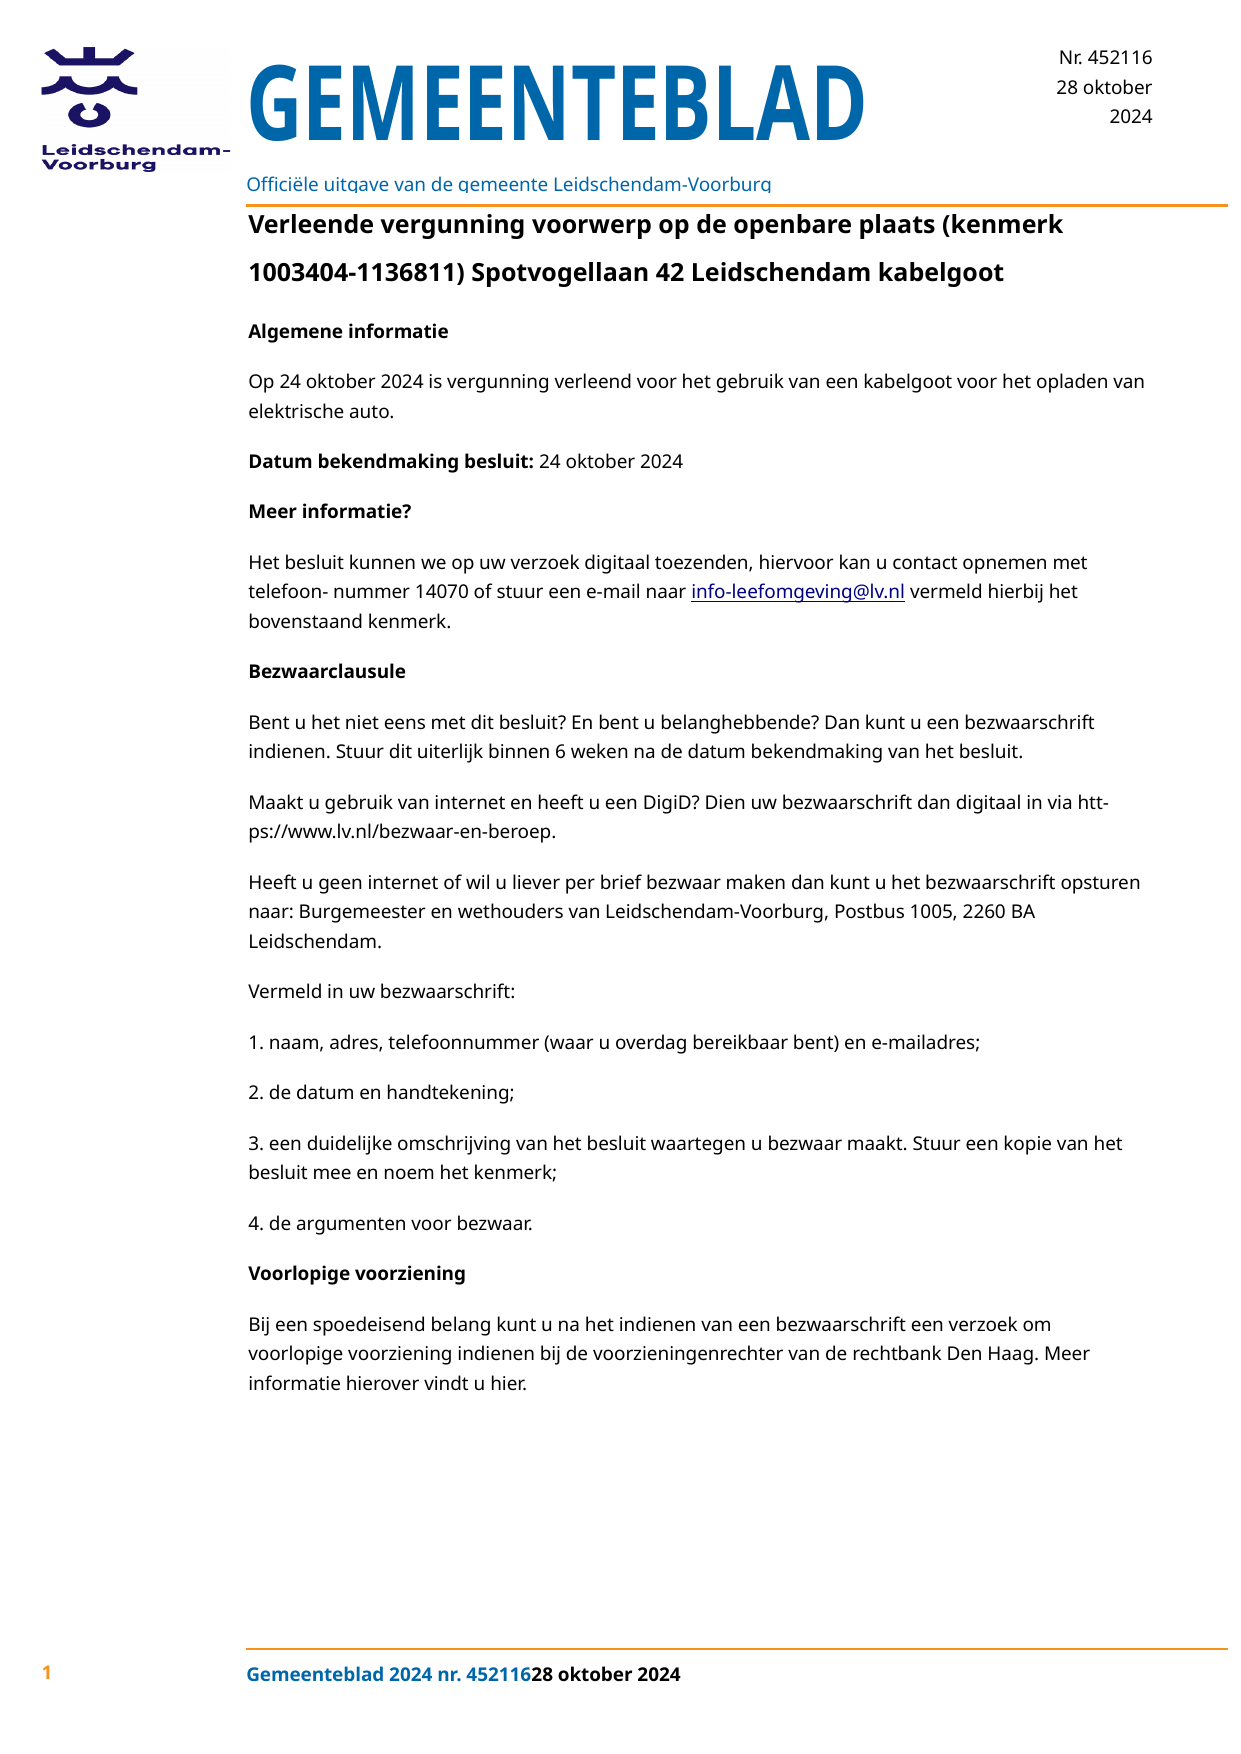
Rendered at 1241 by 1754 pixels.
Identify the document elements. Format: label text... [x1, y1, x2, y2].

text Algemene informatie [248, 318, 1152, 344]
text 4. de argumenten voor bezwaar. [248, 1210, 1152, 1236]
text Bij een spoedeisend belang kunt u na het indienen van een bezwaarschrift een verzoek om voorlopige voorziening indienen bij de voorzieningenrechter van de rechtbank Den Haag. Meer informatie hierover vindt u hier. [248, 1311, 1152, 1396]
text Bezwaarclausule [248, 659, 1152, 684]
text Meer informatie? [248, 499, 1152, 524]
text 2. de datum en handtekening; [248, 1079, 1152, 1105]
text Maakt u gebruik van internet en heeft u een DigiD? Dien uw bezwaarschrift dan digitaal in via htt- ps://www.lv.nl/bezwaar-en-beroep. [248, 789, 1152, 844]
text Op 24 oktober 2024 is vergunning verleend voor het gebruik van een kabelgoot voor het opladen van elektrische auto. [248, 368, 1152, 424]
text Vermeld in uw bezwaarschrift: [248, 979, 1152, 1004]
picture [41, 47, 231, 172]
text 3. een duidelijke omschrijving van het besluit waartegen u bezwaar maakt. Stuur een kopie van het besluit mee en noem het kenmerk; [248, 1130, 1152, 1185]
text Het besluit kunnen we op uw verzoek digitaal toezenden, hiervoor kan u contact opnemen met telefoon- nummer 14070 of stuur een e-mail naar info-leefomgeving@lv.nl vermeld hierbij het bovenstaand kenmerk. [248, 549, 1152, 634]
text Bent u het niet eens met dit besluit? En bent u belanghebbende? Dan kunt u een bezwaarschrift indienen. Stuur dit uiterlijk binnen 6 weken na de datum bekendmaking van het besluit. [248, 709, 1152, 764]
text 1. naam, adres, telefoonnummer (waar u overdag bereikbaar bent) en e-mailadres; [248, 1029, 1152, 1055]
text Heeft u geen internet of wil u liever per brief bezwaar maken dan kunt u het bezwaarschrift opsturen naar: Burgemeester en wethouders van Leidschendam-Voorburg, Postbus 1005, 2260 BA Leidschendam. [248, 869, 1152, 954]
text Datum bekendmaking besluit: 24 oktober 2024 [248, 448, 1152, 474]
text Voorlopige voorziening [248, 1260, 1152, 1286]
text Verleende vergunning voorwerp op de openbare plaats (kenmerk 1003404-1136811) Spotvogellaan 42 Leidschendam kabelgoot [248, 207, 1152, 288]
